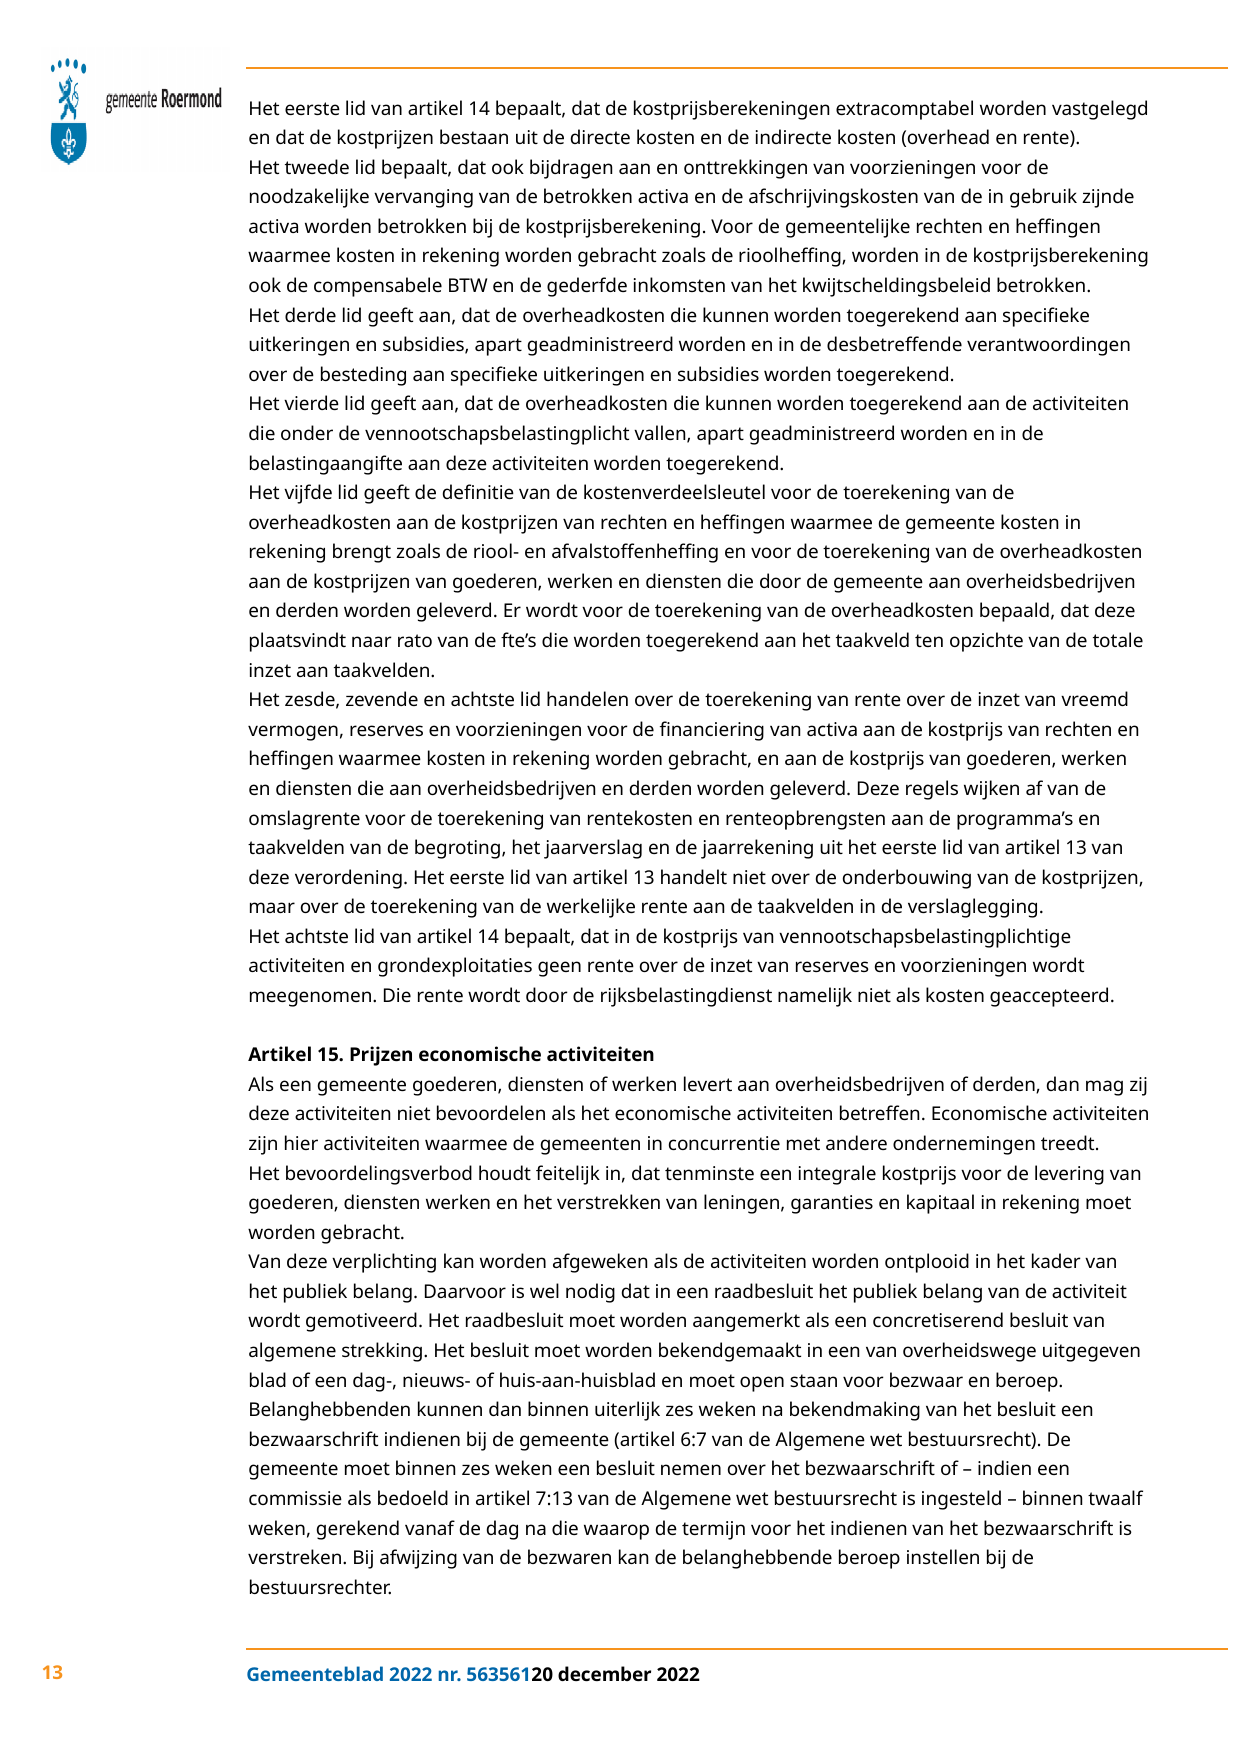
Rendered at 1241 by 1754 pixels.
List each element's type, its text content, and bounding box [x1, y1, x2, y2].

text Het derde lid geeft aan, dat de overheadkosten die kunnen worden toegerekend aan specifieke uitkeringen en subsidies, apart geadministreerd worden en in de desbetreffende verantwoordingen over de besteding aan specifieke uitkeringen en subsidies worden toegerekend. [248, 302, 1152, 387]
picture [41, 47, 231, 172]
text Artikel 15. Prijzen economische activiteiten [248, 1041, 1152, 1067]
text Het vijfde lid geeft de definitie van de kostenverdeelsleutel voor de toerekening van de overheadkosten aan de kostprijzen van rechten en heffingen waarmee de gemeente kosten in rekening brengt zoals de riool- en afvalstoffenheffing en voor de toerekening van de overheadkosten aan de kostprijzen van goederen, werken en diensten die door de gemeente aan overheidsbedrijven en derden worden geleverd. Er wordt voor de toerekening van de overheadkosten bepaald, dat deze plaatsvindt naar rato van de fte’s die worden toegerekend aan het taakveld ten opzichte van de totale inzet aan taakvelden. [248, 479, 1152, 683]
text Het eerste lid van artikel 14 bepaalt, dat de kostprijsberekeningen extracomptabel worden vastgelegd en dat de kostprijzen bestaan uit de directe kosten en de indirecte kosten (overhead en rente). [248, 95, 1152, 150]
text Als een gemeente goederen, diensten of werken levert aan overheidsbedrijven of derden, dan mag zij deze activiteiten niet bevoordelen als het economische activiteiten betreffen. Economische activiteiten zijn hier activiteiten waarmee de gemeenten in concurrentie met andere ondernemingen treedt. [248, 1071, 1152, 1156]
text Het achtste lid van artikel 14 bepaalt, dat in de kostprijs van vennootschapsbelastingplichtige activiteiten en grondexploitaties geen rente over de inzet van reserves en voorzieningen wordt meegenomen. Die rente wordt door de rijksbelastingdienst namelijk niet als kosten geaccepteerd. [248, 923, 1152, 1008]
text Van deze verplichting kan worden afgeweken als de activiteiten worden ontplooid in het kader van het publiek belang. Daarvoor is wel nodig dat in een raadbesluit het publiek belang van de activiteit wordt gemotiveerd. Het raadbesluit moet worden aangemerkt als een concretiserend besluit van algemene strekking. Het besluit moet worden bekendgemaakt in een van overheidswege uitgegeven blad of een dag-, nieuws- of huis-aan-huisblad en moet open staan voor bezwaar en beroep. Belanghebbenden kunnen dan binnen uiterlijk zes weken na bekendmaking van het besluit een bezwaarschrift indienen bij de gemeente (artikel 6:7 van de Algemene wet bestuursrecht). De gemeente moet binnen zes weken een besluit nemen over het bezwaarschrift of – indien een commissie als bedoeld in artikel 7:13 van de Algemene wet bestuursrecht is ingesteld – binnen twaalf weken, gerekend vanaf de dag na die waarop de termijn voor het indienen van het bezwaarschrift is verstreken. Bij afwijzing van de bezwaren kan de belanghebbende beroep instellen bij de bestuursrechter. [248, 1248, 1152, 1600]
text Het bevoordelingsverbod houdt feitelijk in, dat tenminste een integrale kostprijs voor de levering van goederen, diensten werken en het verstrekken van leningen, garanties en kapitaal in rekening moet worden gebracht. [248, 1160, 1152, 1245]
text Het vierde lid geeft aan, dat de overheadkosten die kunnen worden toegerekend aan de activiteiten die onder de vennootschapsbelastingplicht vallen, apart geadministreerd worden en in de belastingaangifte aan deze activiteiten worden toegerekend. [248, 391, 1152, 476]
text Het tweede lid bepaalt, dat ook bijdragen aan en onttrekkingen van voorzieningen voor de noodzakelijke vervanging van de betrokken activa en de afschrijvingskosten van de in gebruik zijnde activa worden betrokken bij de kostprijsberekening. Voor de gemeentelijke rechten en heffingen waarmee kosten in rekening worden gebracht zoals de rioolheffing, worden in de kostprijsberekening ook de compensabele BTW en de gederfde inkomsten van het kwijtscheldingsbeleid betrokken. [248, 154, 1152, 298]
text Het zesde, zevende en achtste lid handelen over de toerekening van rente over de inzet van vreemd vermogen, reserves en voorzieningen voor de financiering van activa aan de kostprijs van rechten en heffingen waarmee kosten in rekening worden gebracht, en aan de kostprijs van goederen, werken en diensten die aan overheidsbedrijven en derden worden geleverd. Deze regels wijken af van de omslagrente voor de toerekening van rentekosten en renteopbrengsten aan de programma’s en taakvelden van de begroting, het jaarverslag en de jaarrekening uit het eerste lid van artikel 13 van deze verordening. Het eerste lid van artikel 13 handelt niet over de onderbouwing van de kostprijzen, maar over de toerekening van de werkelijke rente aan de taakvelden in de verslaglegging. [248, 686, 1152, 919]
